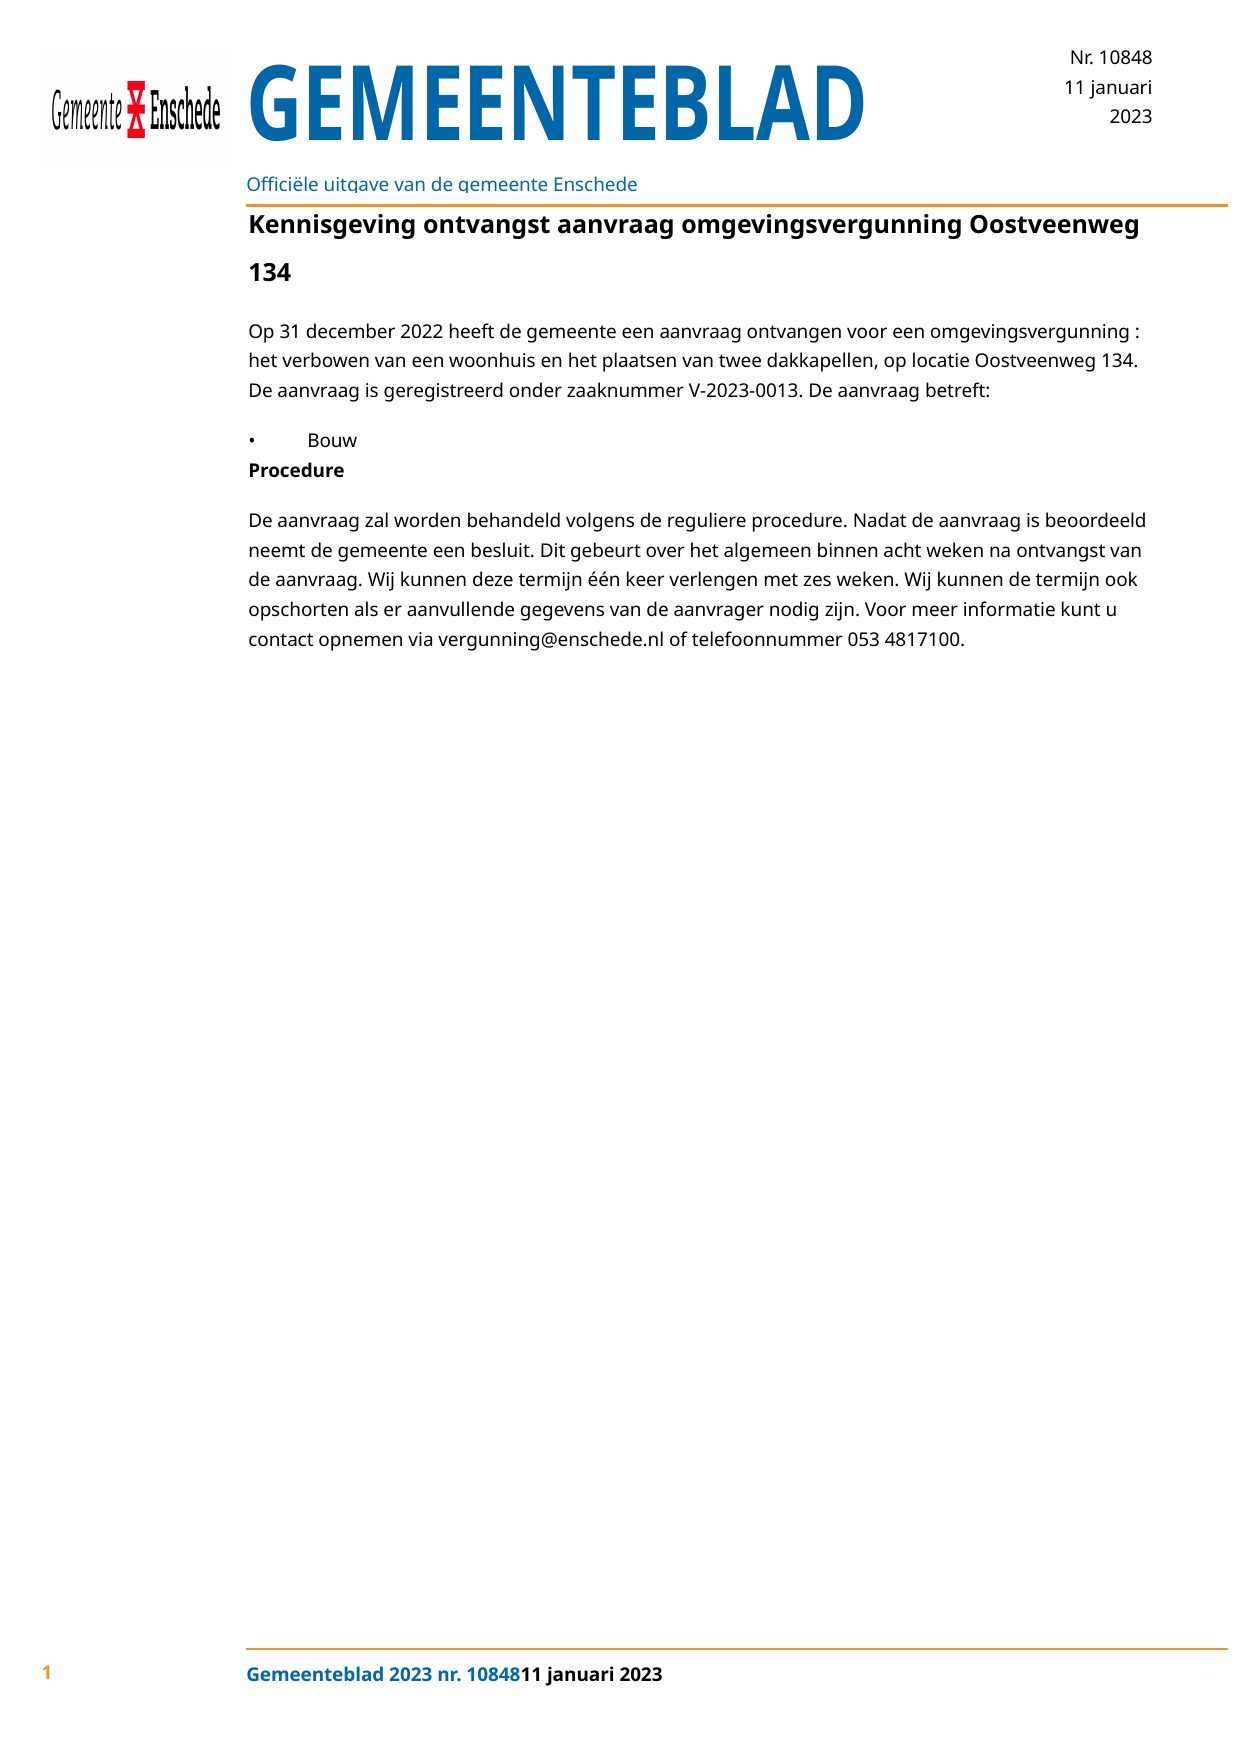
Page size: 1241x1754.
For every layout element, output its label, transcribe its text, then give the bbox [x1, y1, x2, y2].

picture [41, 47, 231, 172]
text Kennisgeving ontvangst aanvraag omgevingsvergunning Oostveenweg 134 [248, 207, 1152, 288]
text Procedure [248, 457, 1152, 483]
text De aanvraag zal worden behandeld volgens de reguliere procedure. Nadat de aanvraag is beoordeeld neemt de gemeente een besluit. Dit gebeurt over het algemeen binnen acht weken na ontvangst van de aanvraag. Wij kunnen deze termijn één keer verlengen met zes weken. Wij kunnen de termijn ook opschorten als er aanvullende gegevens van de aanvrager nodig zijn. Voor meer informatie kunt u contact opnemen via vergunning@enschede.nl of telefoonnummer 053 4817100. [248, 507, 1152, 652]
text Op 31 december 2022 heeft de gemeente een aanvraag ontvangen voor een omgevingsvergunning : het verbowen van een woonhuis en het plaatsen van twee dakkapellen, op locatie Oostveenweg 134. De aanvraag is geregistreerd onder zaaknummer V-2023-0013. De aanvraag betreft: [248, 318, 1152, 403]
list Bouw [248, 427, 1152, 453]
